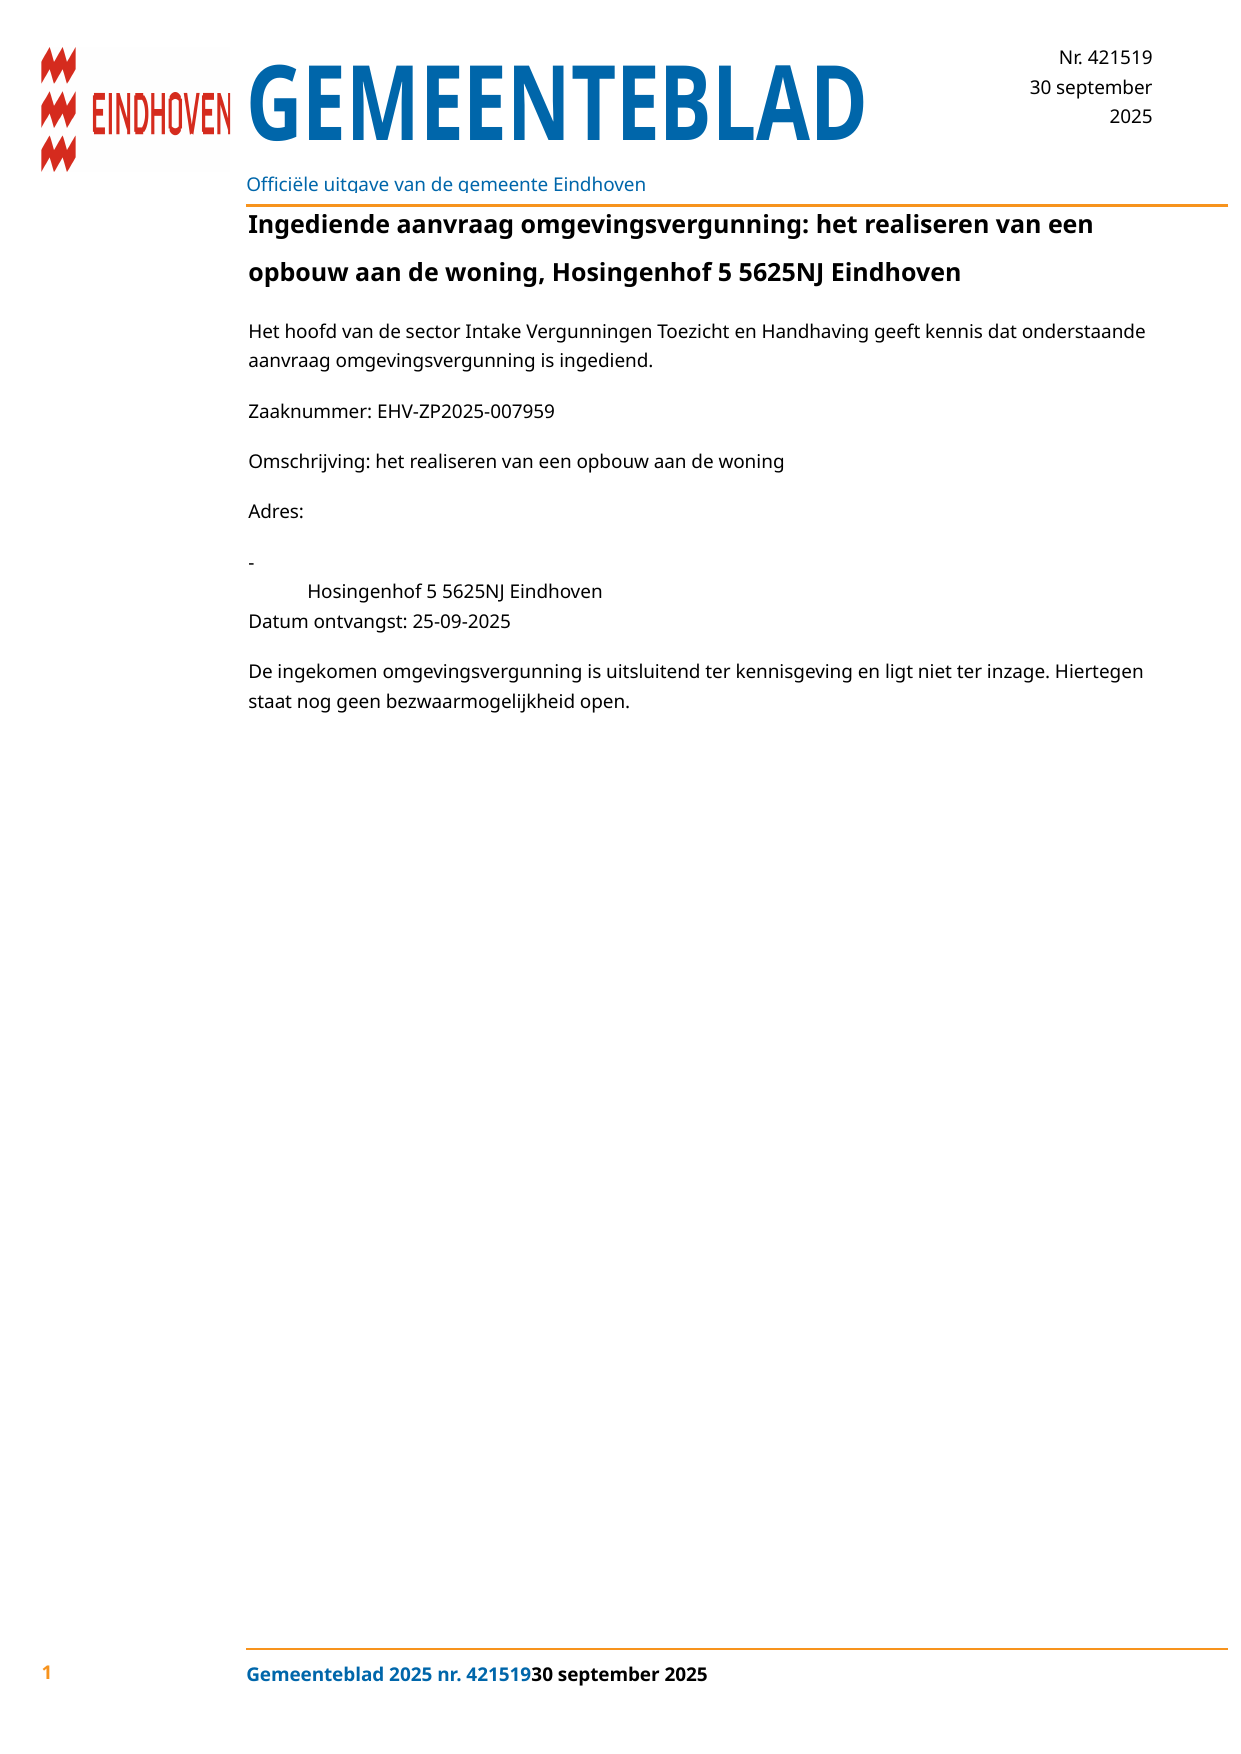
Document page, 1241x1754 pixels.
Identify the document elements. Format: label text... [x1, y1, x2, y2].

text Het hoofd van de sector Intake Vergunningen Toezicht en Handhaving geeft kennis dat onderstaande aanvraag omgevingsvergunning is ingediend. [248, 318, 1152, 373]
text Adres: [248, 499, 1152, 524]
text Zaaknummer: EHV-ZP2025-007959 [248, 398, 1152, 424]
text Ingediende aanvraag omgevingsvergunning: het realiseren van een opbouw aan de woning, Hosingenhof 5 5625NJ Eindhoven [248, 207, 1152, 288]
text De ingekomen omgevingsvergunning is uitsluitend ter kennisgeving en ligt niet ter inzage. Hiertegen staat nog geen bezwaarmogelijkheid open. [248, 659, 1152, 714]
list Hosingenhof 5 5625NJ Eindhoven [248, 579, 1152, 604]
text Datum ontvangst: 25-09-2025 [248, 608, 1152, 634]
picture [41, 47, 231, 172]
text Omschrijving: het realiseren van een opbouw aan de woning [248, 448, 1152, 474]
